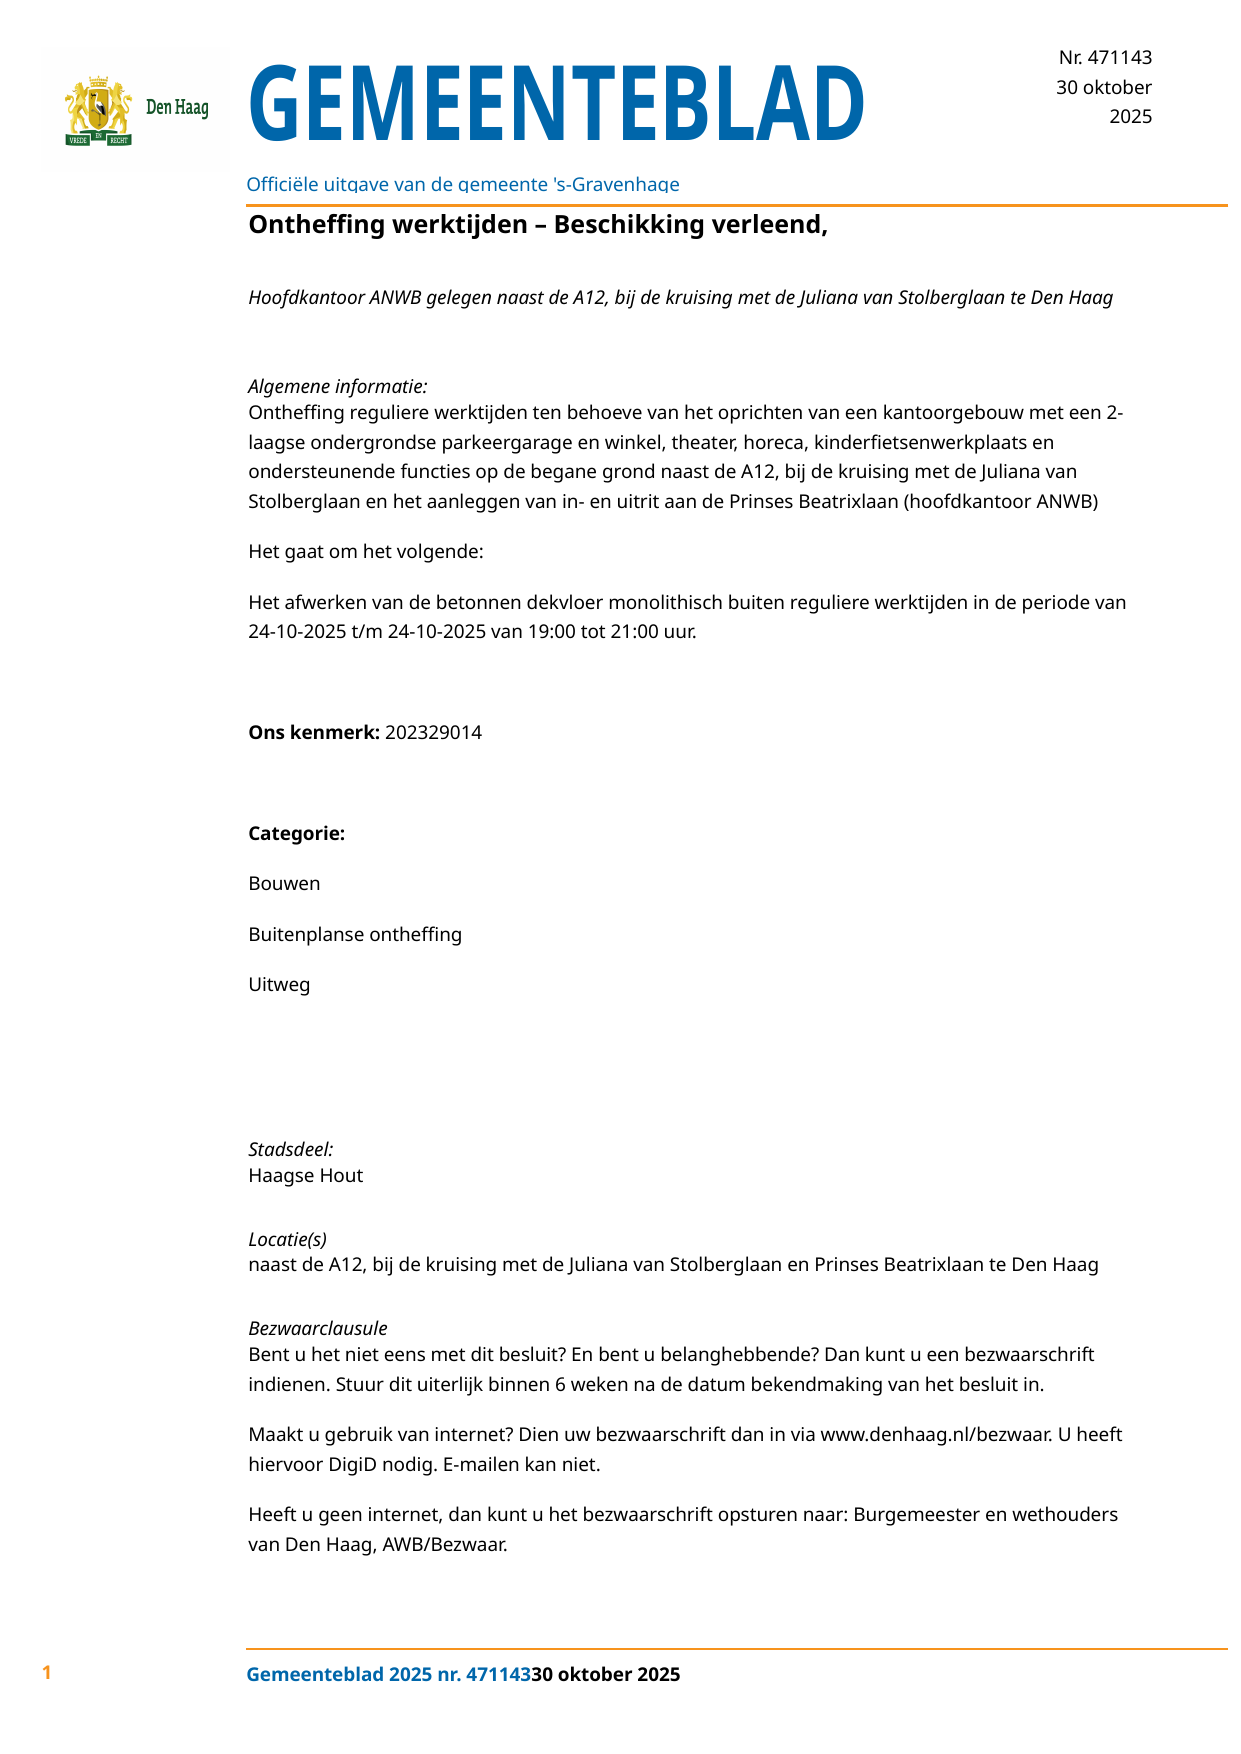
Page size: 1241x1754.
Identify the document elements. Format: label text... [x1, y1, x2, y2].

picture [41, 47, 231, 172]
text Bouwen [248, 871, 1152, 896]
text naast de A12, bij de kruising met de Juliana van Stolberglaan en Prinses Beatrixlaan te Den Haag [248, 1252, 1152, 1277]
text Haagse Hout [248, 1162, 1152, 1188]
text Ontheffing werktijden – Beschikking verleend, [248, 207, 1152, 241]
text Categorie: [248, 820, 1152, 846]
text Uitweg [248, 971, 1152, 997]
text Maakt u gebruik van internet? Dien uw bezwaarschrift dan in via www.denhaag.nl/bezwaar. U heeft hiervoor DigiD nodig. E-mailen kan niet. [248, 1421, 1152, 1477]
text Stadsdeel: [248, 1136, 1152, 1162]
text Heeft u geen internet, dan kunt u het bezwaarschrift opsturen naar: Burgemeester en wethouders van Den Haag, AWB/Bezwaar. [248, 1501, 1152, 1557]
text Buitenplanse ontheffing [248, 921, 1152, 947]
text Bent u het niet eens met dit besluit? En bent u belanghebbende? Dan kunt u een bezwaarschrift indienen. Stuur dit uiterlijk binnen 6 weken na de datum bekendmaking van het besluit in. [248, 1341, 1152, 1397]
text Het gaat om het volgende: [248, 538, 1152, 564]
text Bezwaarclausule [248, 1316, 1152, 1341]
text Locatie(s) [248, 1226, 1152, 1252]
text Ontheffing reguliere werktijden ten behoeve van het oprichten van een kantoorgebouw met een 2-laagse ondergrondse parkeergarage en winkel, theater, horeca, kinderfietsenwerkplaats en ondersteunende functies op de begane grond naast de A12, bij de kruising met de Juliana van Stolberglaan en het aanleggen van in- en uitrit aan de Prinses Beatrixlaan (hoofdkantoor ANWB) [248, 399, 1152, 514]
text Het afwerken van de betonnen dekvloer monolithisch buiten reguliere werktijden in de periode van 24-10-2025 t/m 24-10-2025 van 19:00 tot 21:00 uur. [248, 589, 1152, 644]
text Ons kenmerk: 202329014 [248, 719, 1152, 745]
text Algemene informatie: [248, 373, 1152, 399]
text Hoofdkantoor ANWB gelegen naast de A12, bij de kruising met de Juliana van Stolberglaan te Den Haag [248, 284, 1152, 309]
